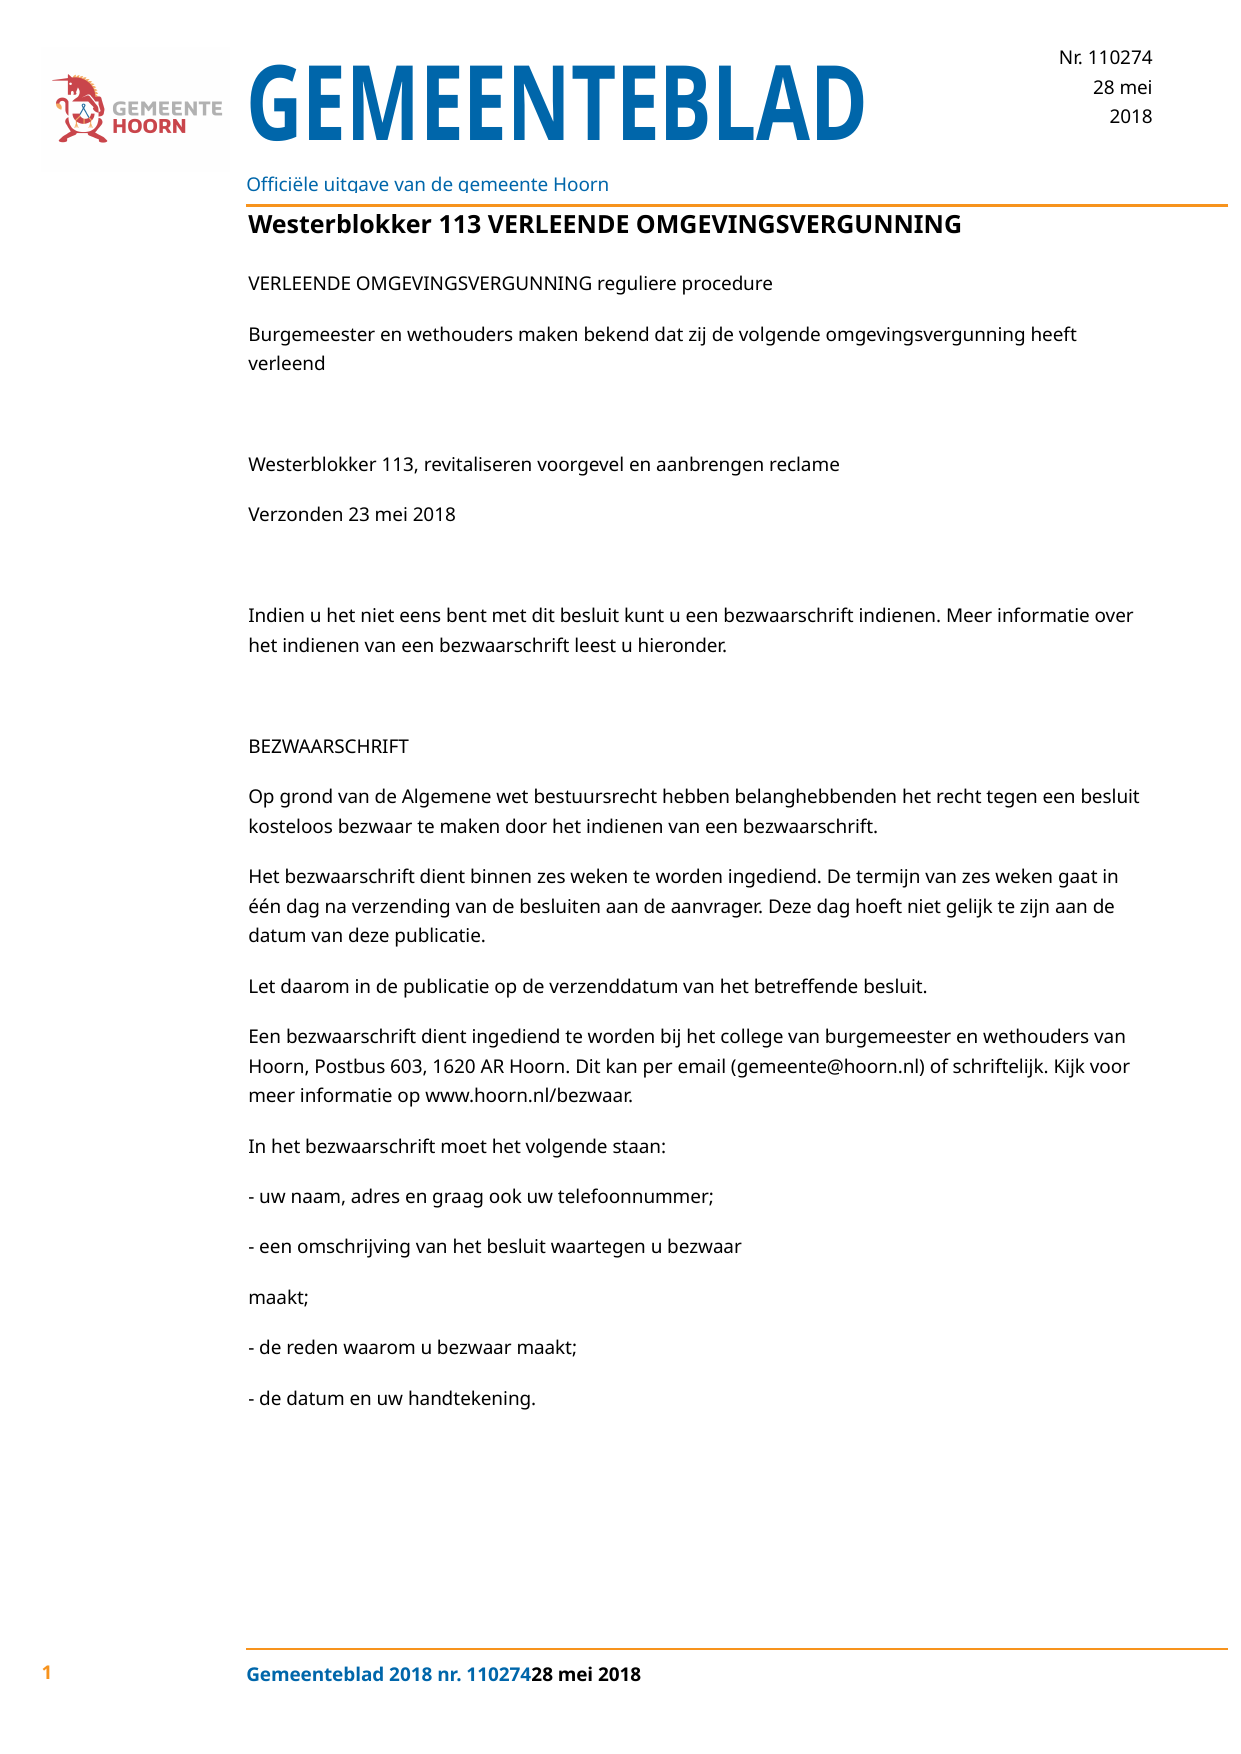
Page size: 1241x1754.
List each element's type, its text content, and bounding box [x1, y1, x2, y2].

text - een omschrijving van het besluit waartegen u bezwaar [248, 1234, 1152, 1259]
text Een bezwaarschrift dient ingediend te worden bij het college van burgemeester en wethouders van Hoorn, Postbus 603, 1620 AR Hoorn. Dit kan per email (gemeente@hoorn.nl) of schriftelijk. Kijk voor meer informatie op www.hoorn.nl/bezwaar. [248, 1023, 1152, 1108]
text maakt; [248, 1284, 1152, 1310]
text Op grond van de Algemene wet bestuursrecht hebben belanghebbenden het recht tegen een besluit kosteloos bezwaar te maken door het indienen van een bezwaarschrift. [248, 783, 1152, 838]
text Westerblokker 113, revitaliseren voorgevel en aanbrengen reclame [248, 451, 1152, 477]
text Westerblokker 113 VERLEENDE OMGEVINGSVERGUNNING [248, 207, 1152, 241]
text In het bezwaarschrift moet het volgende staan: [248, 1133, 1152, 1158]
picture [41, 47, 231, 172]
text Verzonden 23 mei 2018 [248, 502, 1152, 527]
text VERLEENDE OMGEVINGSVERGUNNING reguliere procedure [248, 270, 1152, 296]
text - de reden waarom u bezwaar maakt; [248, 1334, 1152, 1360]
text Let daarom in de publicatie op de verzenddatum van het betreffende besluit. [248, 973, 1152, 998]
text Indien u het niet eens bent met dit besluit kunt u een bezwaarschrift indienen. Meer informatie over het indienen van een bezwaarschrift leest u hieronder. [248, 602, 1152, 658]
text - uw naam, adres en graag ook uw telefoonnummer; [248, 1183, 1152, 1209]
text - de datum en uw handtekening. [248, 1385, 1152, 1411]
text Burgemeester en wethouders maken bekend dat zij de volgende omgevingsvergunning heeft verleend [248, 321, 1152, 376]
text BEZWAARSCHRIFT [248, 733, 1152, 758]
text Het bezwaarschrift dient binnen zes weken te worden ingediend. De termijn van zes weken gaat in één dag na verzending van de besluiten aan de aanvrager. Deze dag hoeft niet gelijk te zijn aan de datum van deze publicatie. [248, 863, 1152, 948]
